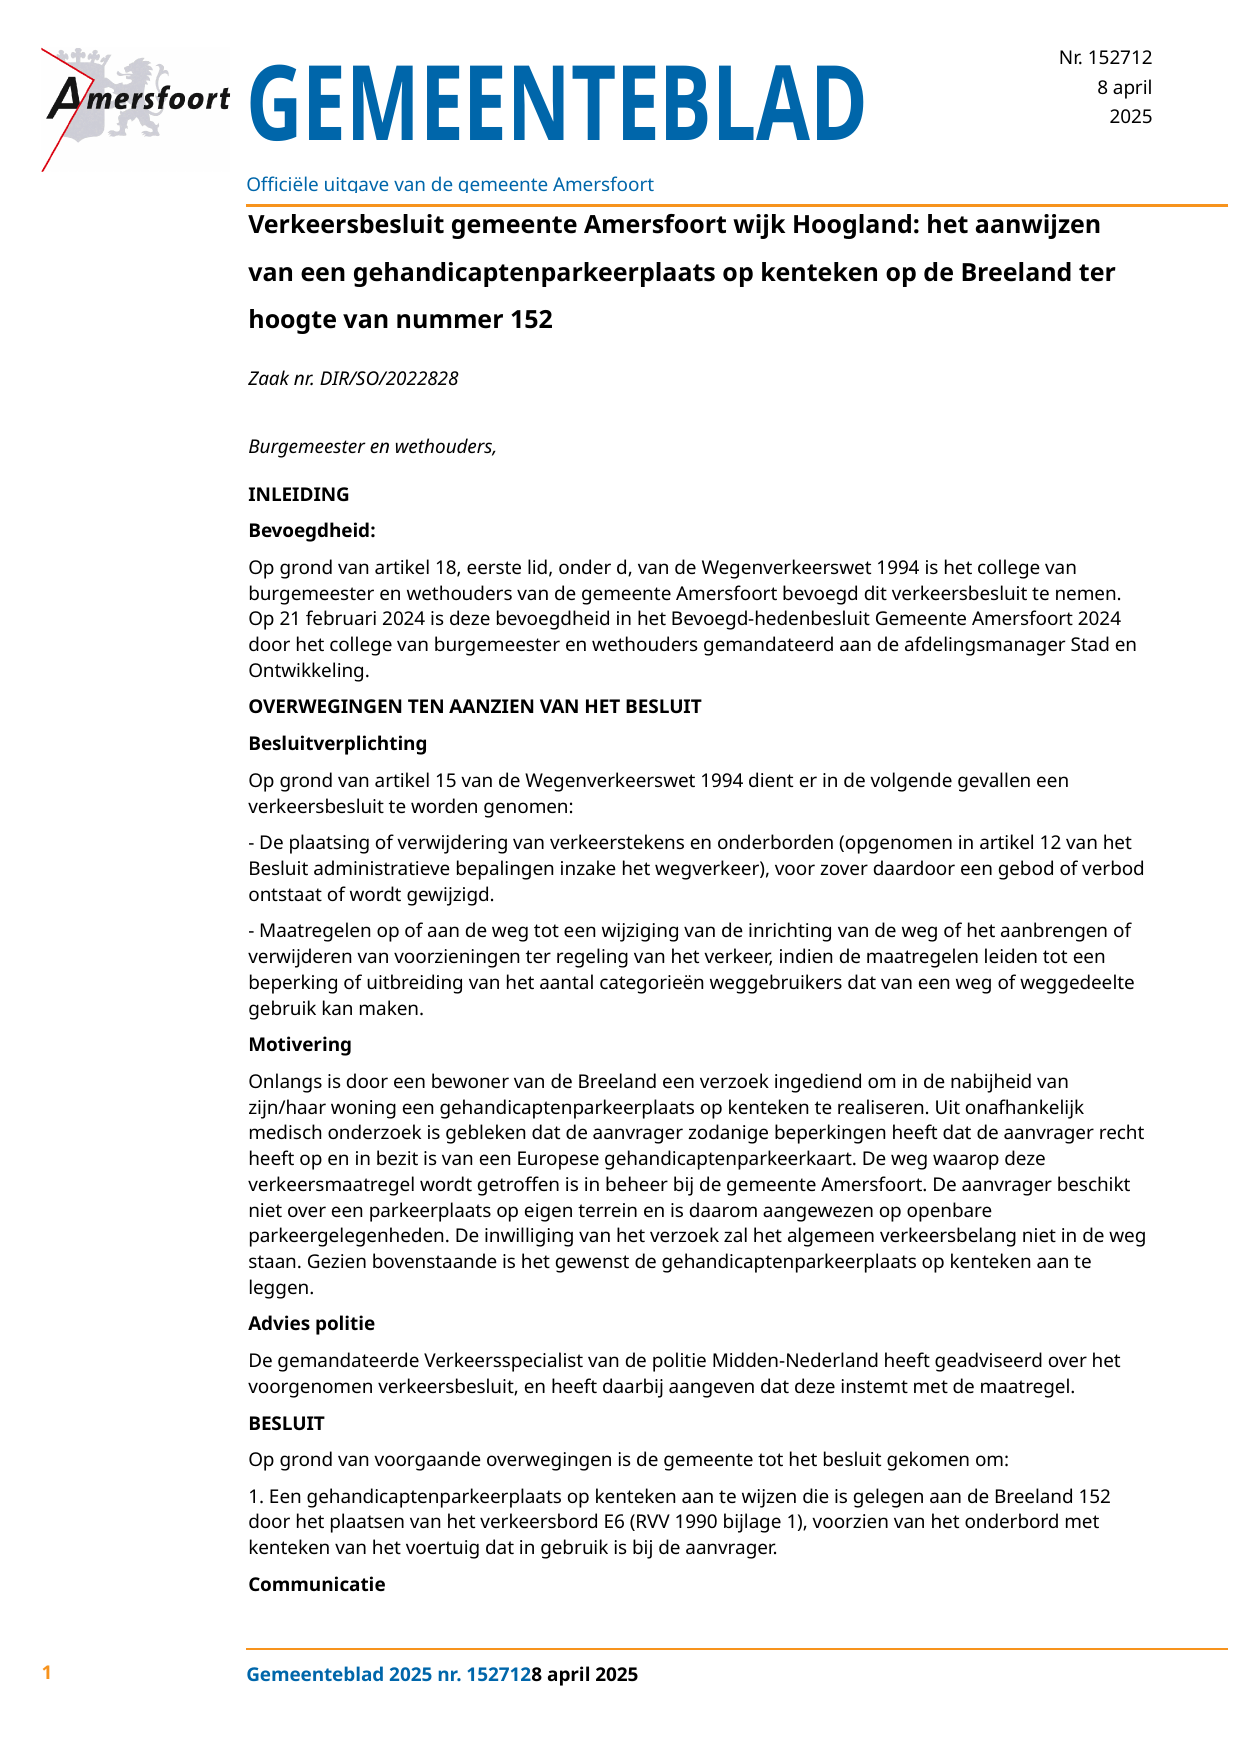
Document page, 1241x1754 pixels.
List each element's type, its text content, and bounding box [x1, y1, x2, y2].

text Burgemeester en wethouders, [248, 433, 1152, 459]
text Op grond van voorgaande overwegingen is de gemeente tot het besluit gekomen om: [248, 1446, 1152, 1472]
text Motivering [248, 1031, 1152, 1057]
text Bevoegdheid: [248, 517, 1152, 543]
text - Maatregelen op of aan de weg tot een wijziging van de inrichting van de weg of het aanbrengen of verwijderen van voorzieningen ter regeling van het verkeer, indien de maatregelen leiden tot een beperking of uitbreiding van het aantal categorieën weggebruikers dat van een weg of weggedeelte gebruik kan maken. [248, 918, 1152, 1021]
text BESLUIT [248, 1410, 1152, 1435]
text Onlangs is door een bewoner van de Breeland een verzoek ingediend om in de nabijheid van zijn/haar woning een gehandicaptenparkeerplaats op kenteken te realiseren. Uit onafhankelijk medisch onderzoek is gebleken dat de aanvrager zodanige beperkingen heeft dat de aanvrager recht heeft op en in bezit is van een Europese gehandicaptenparkeerkaart. De weg waarop deze verkeersmaatregel wordt getroffen is in beheer bij de gemeente Amersfoort. De aanvrager beschikt niet over een parkeerplaats op eigen terrein en is daarom aangewezen op openbare parkeergelegenheden. De inwilliging van het verzoek zal het algemeen verkeersbelang niet in de weg staan. Gezien bovenstaande is het gewenst de gehandicaptenparkeerplaats op kenteken aan te leggen. [248, 1068, 1152, 1300]
text Advies politie [248, 1311, 1152, 1336]
text Op grond van artikel 18, eerste lid, onder d, van de Wegenverkeerswet 1994 is het college van burgemeester en wethouders van de gemeente Amersfoort bevoegd dit verkeersbesluit te nemen. Op 21 februari 2024 is deze bevoegdheid in het Bevoegd-hedenbesluit Gemeente Amersfoort 2024 door het college van burgemeester en wethouders gemandateerd aan de afdelingsmanager Stad en Ontwikkeling. [248, 554, 1152, 683]
text Zaak nr. DIR/SO/2022828 [248, 366, 1152, 391]
text Besluitverplichting [248, 730, 1152, 756]
text Communicatie [248, 1571, 1152, 1597]
text 1. Een gehandicaptenparkeerplaats op kenteken aan te wijzen die is gelegen aan de Breeland 152 door het plaatsen van het verkeersbord E6 (RVV 1990 bijlage 1), voorzien van het onderbord met kenteken van het voertuig dat in gebruik is bij de aanvrager. [248, 1483, 1152, 1560]
text - De plaatsing of verwijdering van verkeerstekens en onderborden (opgenomen in artikel 12 van het Besluit administratieve bepalingen inzake het wegverkeer), voor zover daardoor een gebod of verbod ontstaat of wordt gewijzigd. [248, 829, 1152, 907]
text De gemandateerde Verkeersspecialist van de politie Midden-Nederland heeft geadviseerd over het voorgenomen verkeersbesluit, en heeft daarbij aangeven dat deze instemt met de maatregel. [248, 1347, 1152, 1399]
picture [41, 47, 231, 172]
text OVERWEGINGEN TEN AANZIEN VAN HET BESLUIT [248, 694, 1152, 719]
text Op grond van artikel 15 van de Wegenverkeerswet 1994 dient er in de volgende gevallen een verkeersbesluit te worden genomen: [248, 767, 1152, 818]
text Verkeersbesluit gemeente Amersfoort wijk Hoogland: het aanwijzen van een gehandicaptenparkeerplaats op kenteken op de Breeland ter hoogte van nummer 152 [248, 207, 1152, 336]
text INLEIDING [248, 481, 1152, 507]
